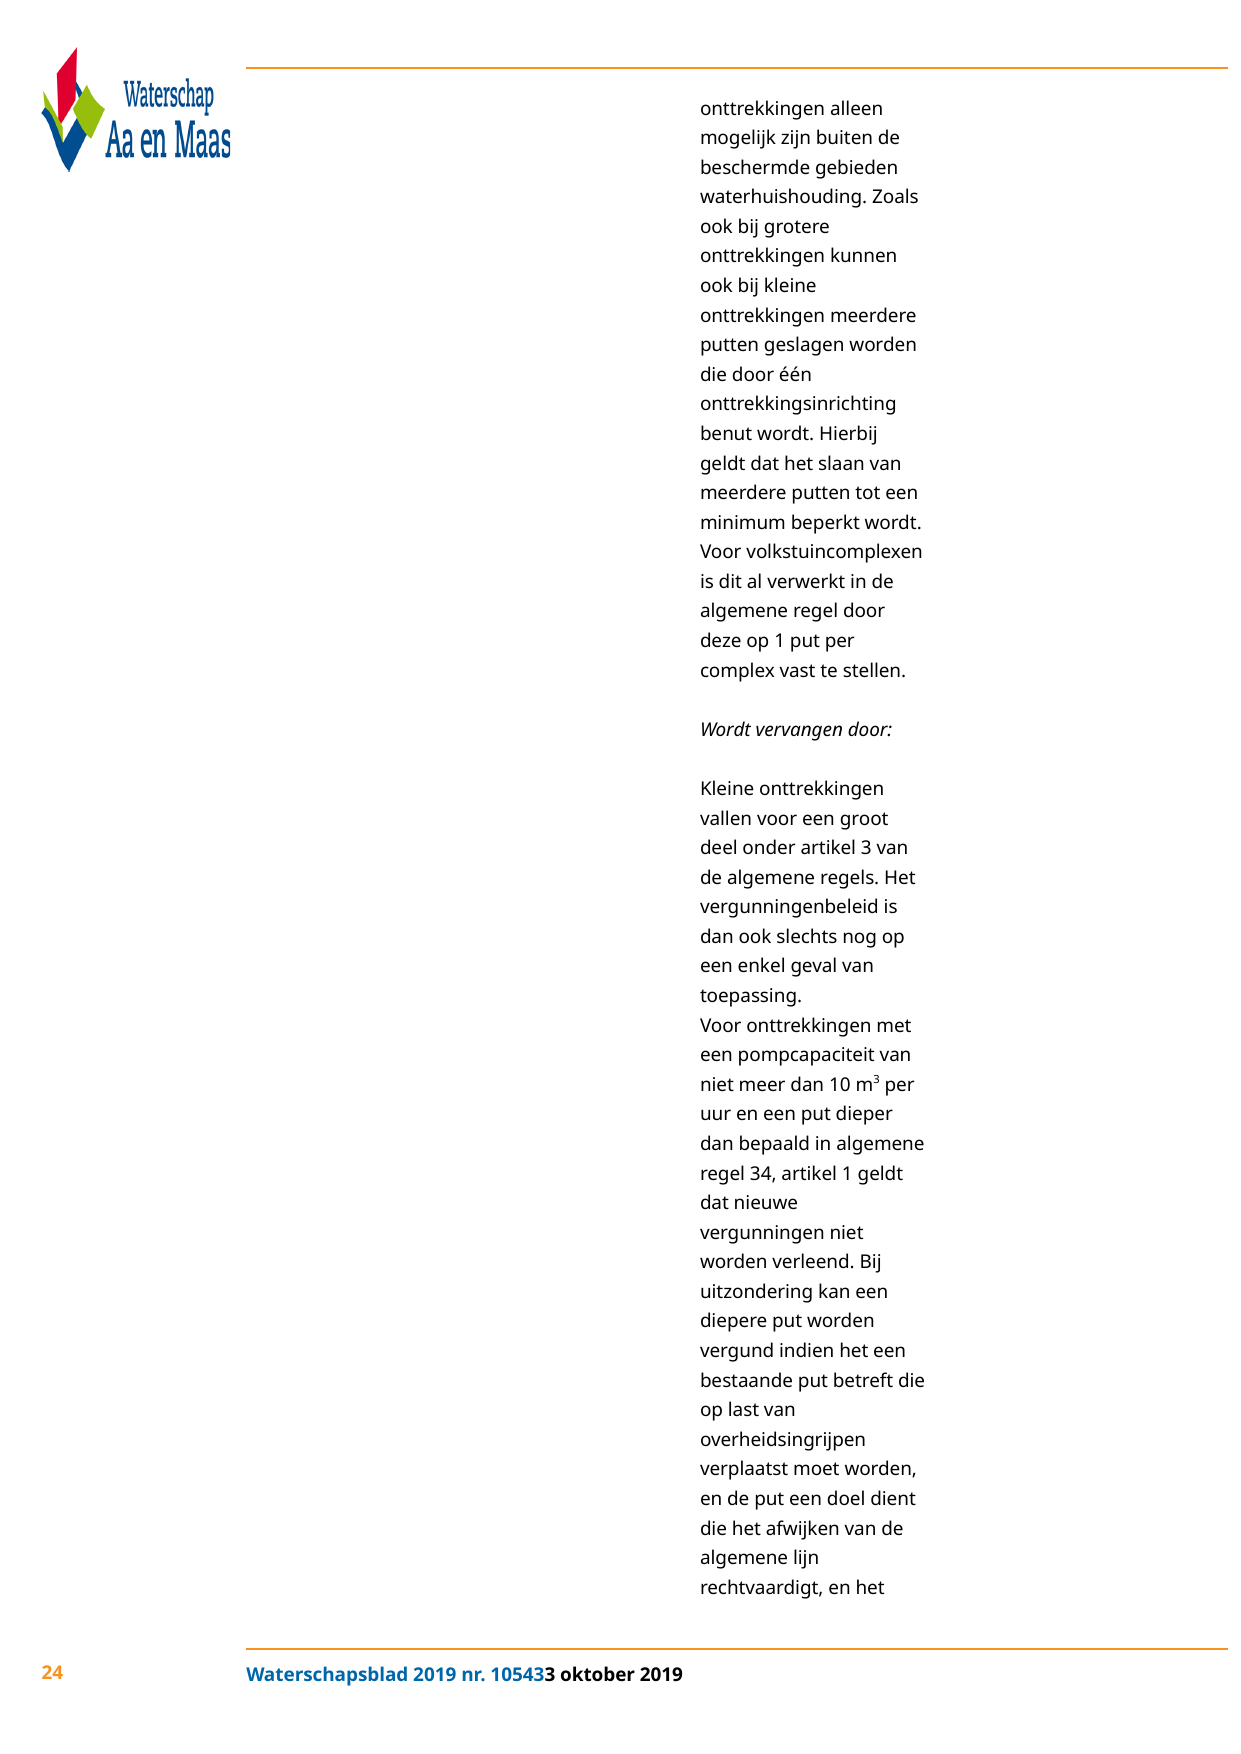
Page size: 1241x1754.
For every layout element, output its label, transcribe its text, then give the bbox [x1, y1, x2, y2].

table_cell onttrekkingen alleen mogelijk zijn buiten de beschermde gebieden waterhuishouding. Zoals ook bij grotere onttrekkingen kunnen ook bij kleine onttrekkingen meerdere putten geslagen worden die door één onttrekkingsinrichting benut wordt. Hierbij geldt dat het slaan van meerdere putten tot een minimum beperkt wordt. Voor volkstuincomplexen is dit al verwerkt in de algemene regel door deze op 1 put per complex vast te stellen. Wordt vervangen door: Kleine onttrekkingen vallen voor een groot deel onder artikel 3 van de algemene regels. Het vergunningenbeleid is dan ook slechts nog op een enkel geval van toepassing. Voor onttrekkingen met een pompcapaciteit van niet meer dan 10 m3 per uur en een put dieper dan bepaald in algemene regel 34, artikel 1 geldt dat nieuwe vergunningen niet worden verleend. Bij uitzondering kan een diepere put worden vergund indien het een bestaande put betreft die op last van overheidsingrijpen verplaatst moet worden, en de put een doel dient die het afwijken van de algemene lijn rechtvaardigt, en het [700, 95, 926, 1600]
picture [41, 47, 231, 172]
table_cell [248, 95, 474, 1600]
table_cell [474, 95, 700, 1600]
table_cell [926, 95, 1152, 1600]
